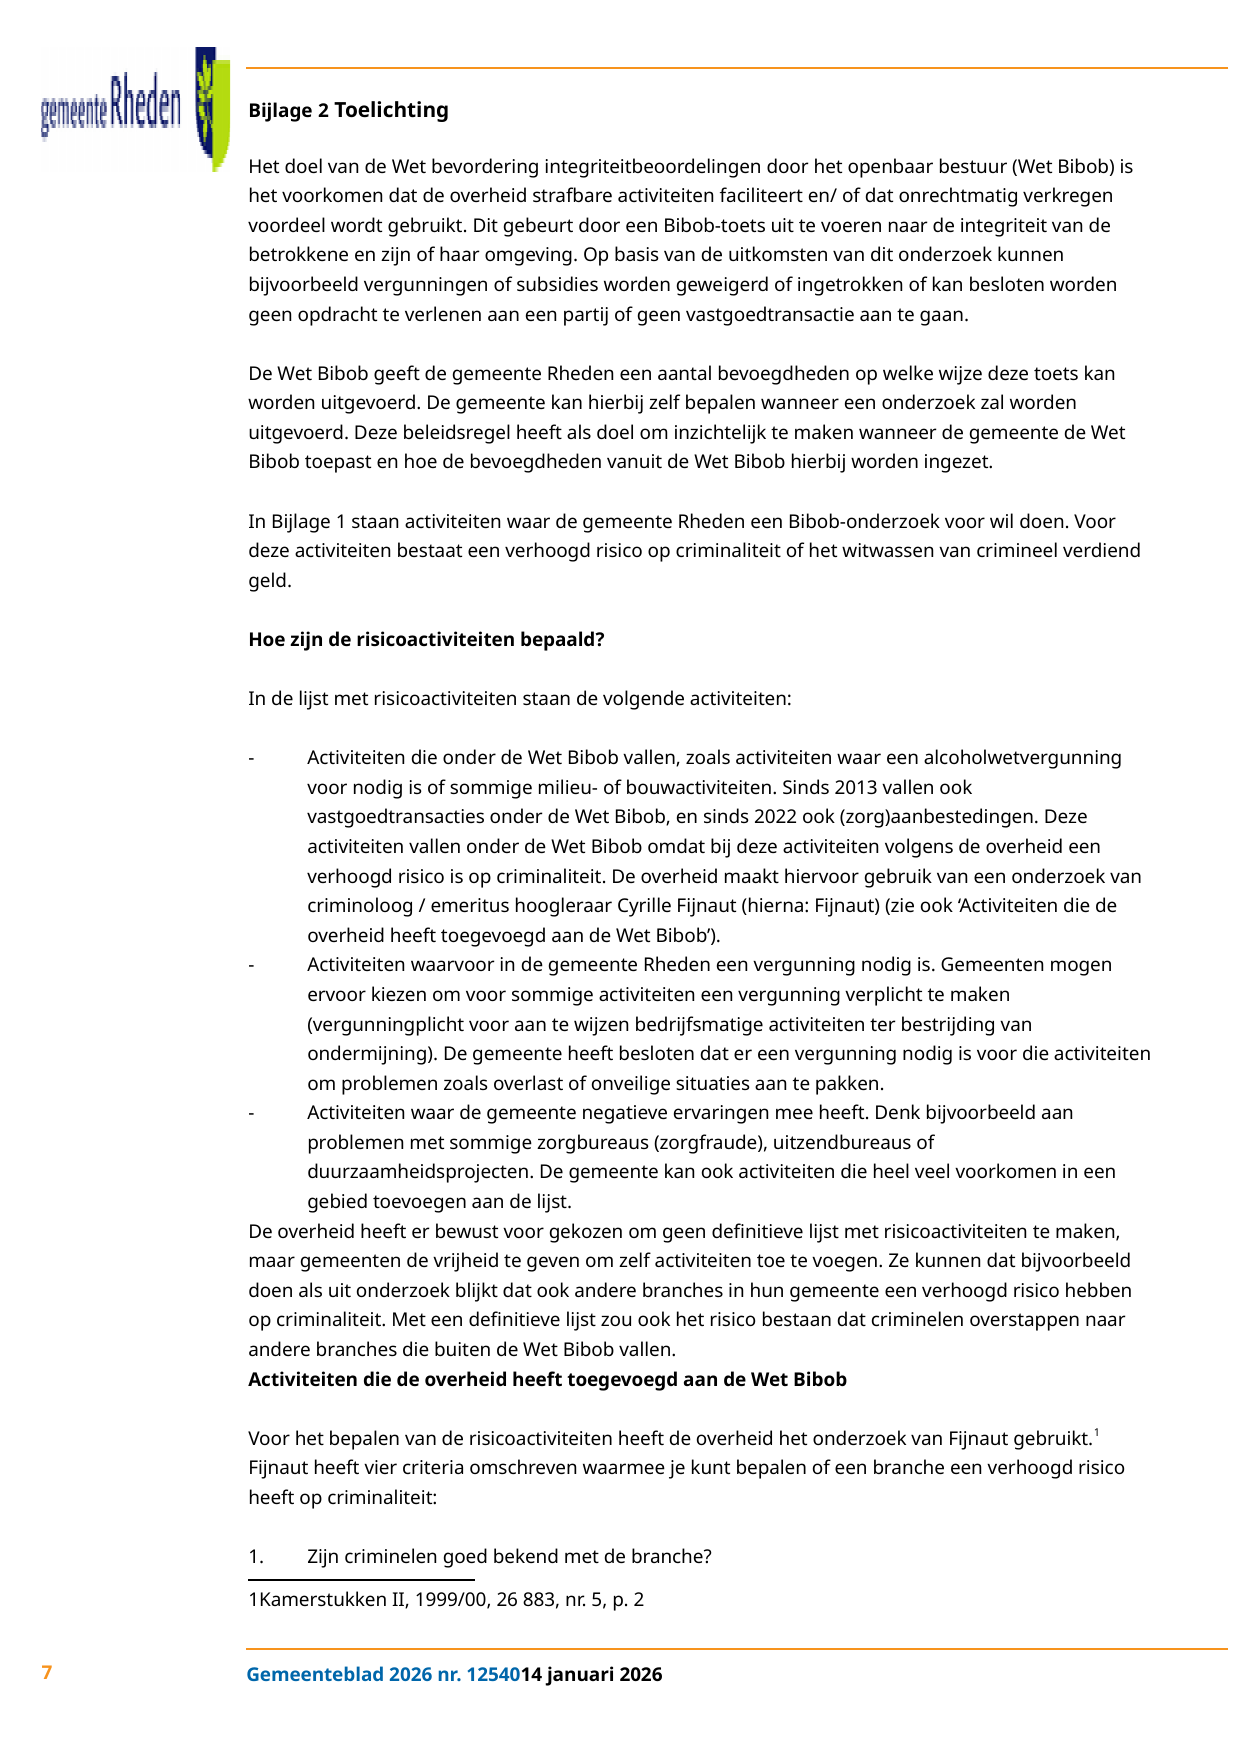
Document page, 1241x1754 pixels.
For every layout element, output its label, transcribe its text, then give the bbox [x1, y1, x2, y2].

text De overheid heeft er bewust voor gekozen om geen definitieve lijst met risicoactiviteiten te maken, maar gemeenten de vrijheid te geven om zelf activiteiten toe te voegen. Ze kunnen dat bijvoorbeeld doen als uit onderzoek blijkt dat ook andere branches in hun gemeente een verhoogd risico hebben op criminaliteit. Met een definitieve lijst zou ook het risico bestaan dat criminelen overstappen naar andere branches die buiten de Wet Bibob vallen. [248, 1218, 1152, 1362]
picture [41, 47, 231, 172]
text Bijlage 2 Toelichting [248, 95, 1152, 123]
text De Wet Bibob geeft de gemeente Rheden een aantal bevoegdheden op welke wijze deze toets kan worden uitgevoerd. De gemeente kan hierbij zelf bepalen wanneer een onderzoek zal worden uitgevoerd. Deze beleidsregel heeft als doel om inzichtelijk te maken wanneer de gemeente de Wet Bibob toepast en hoe de bevoegdheden vanuit de Wet Bibob hierbij worden ingezet. [248, 360, 1152, 474]
list Activiteiten waarvoor in de gemeente Rheden een vergunning nodig is. Gemeenten mogen ervoor kiezen om voor sommige activiteiten een vergunning verplicht te maken (vergunningplicht voor aan te wijzen bedrijfsmatige activiteiten ter bestrijding van ondermijning). De gemeente heeft besloten dat er een vergunning nodig is voor die activiteiten om problemen zoals overlast of onveilige situaties aan te pakken. [248, 952, 1152, 1096]
list Activiteiten waar de gemeente negatieve ervaringen mee heeft. Denk bijvoorbeeld aan problemen met sommige zorgbureaus (zorgfraude), uitzendbureaus of duurzaamheidsprojecten. De gemeente kan ook activiteiten die heel veel voorkomen in een gebied toevoegen aan de lijst. [248, 1099, 1152, 1214]
text Hoe zijn de risicoactiviteiten bepaald? [248, 626, 1152, 652]
list Activiteiten die onder de Wet Bibob vallen, zoals activiteiten waar een alcoholwetvergunning voor nodig is of sommige milieu- of bouwactiviteiten. Sinds 2013 vallen ook vastgoedtransacties onder de Wet Bibob, en sinds 2022 ook (zorg)aanbestedingen. Deze activiteiten vallen onder de Wet Bibob omdat bij deze activiteiten volgens de overheid een verhoogd risico is op criminaliteit. De overheid maakt hiervoor gebruik van een onderzoek van criminoloog / emeritus hoogleraar Cyrille Fijnaut (hierna: Fijnaut) (zie ook ‘Activiteiten die de overheid heeft toegevoegd aan de Wet Bibob’). [248, 744, 1152, 948]
text Voor het bepalen van de risicoactiviteiten heeft de overheid het onderzoek van Fijnaut gebruikt. Fijnaut heeft vier criteria omschreven waarmee je kunt bepalen of een branche een verhoogd risico heeft op criminaliteit: [248, 1425, 1152, 1510]
text Het doel van de Wet bevordering integriteitbeoordelingen door het openbaar bestuur (Wet Bibob) is het voorkomen dat de overheid strafbare activiteiten faciliteert en/ of dat onrechtmatig verkregen voordeel wordt gebruikt. Dit gebeurt door een Bibob-toets uit te voeren naar de integriteit van de betrokkene en zijn of haar omgeving. Op basis van de uitkomsten van dit onderzoek kunnen bijvoorbeeld vergunningen of subsidies worden geweigerd of ingetrokken of kan besloten worden geen opdracht te verlenen aan een partij of geen vastgoedtransactie aan te gaan. [248, 153, 1152, 327]
text Activiteiten die de overheid heeft toegevoegd aan de Wet Bibob [248, 1366, 1152, 1392]
list Zijn criminelen goed bekend met de branche? [248, 1543, 1152, 1569]
text In Bijlage 1 staan activiteiten waar de gemeente Rheden een Bibob-onderzoek voor wil doen. Voor deze activiteiten bestaat een verhoogd risico op criminaliteit of het witwassen van crimineel verdiend geld. [248, 508, 1152, 593]
text Kamerstukken II, 1999/00, 26 883, nr. 5, p. 2 [248, 1586, 1152, 1612]
text In de lijst met risicoactiviteiten staan de volgende activiteiten: [248, 685, 1152, 711]
